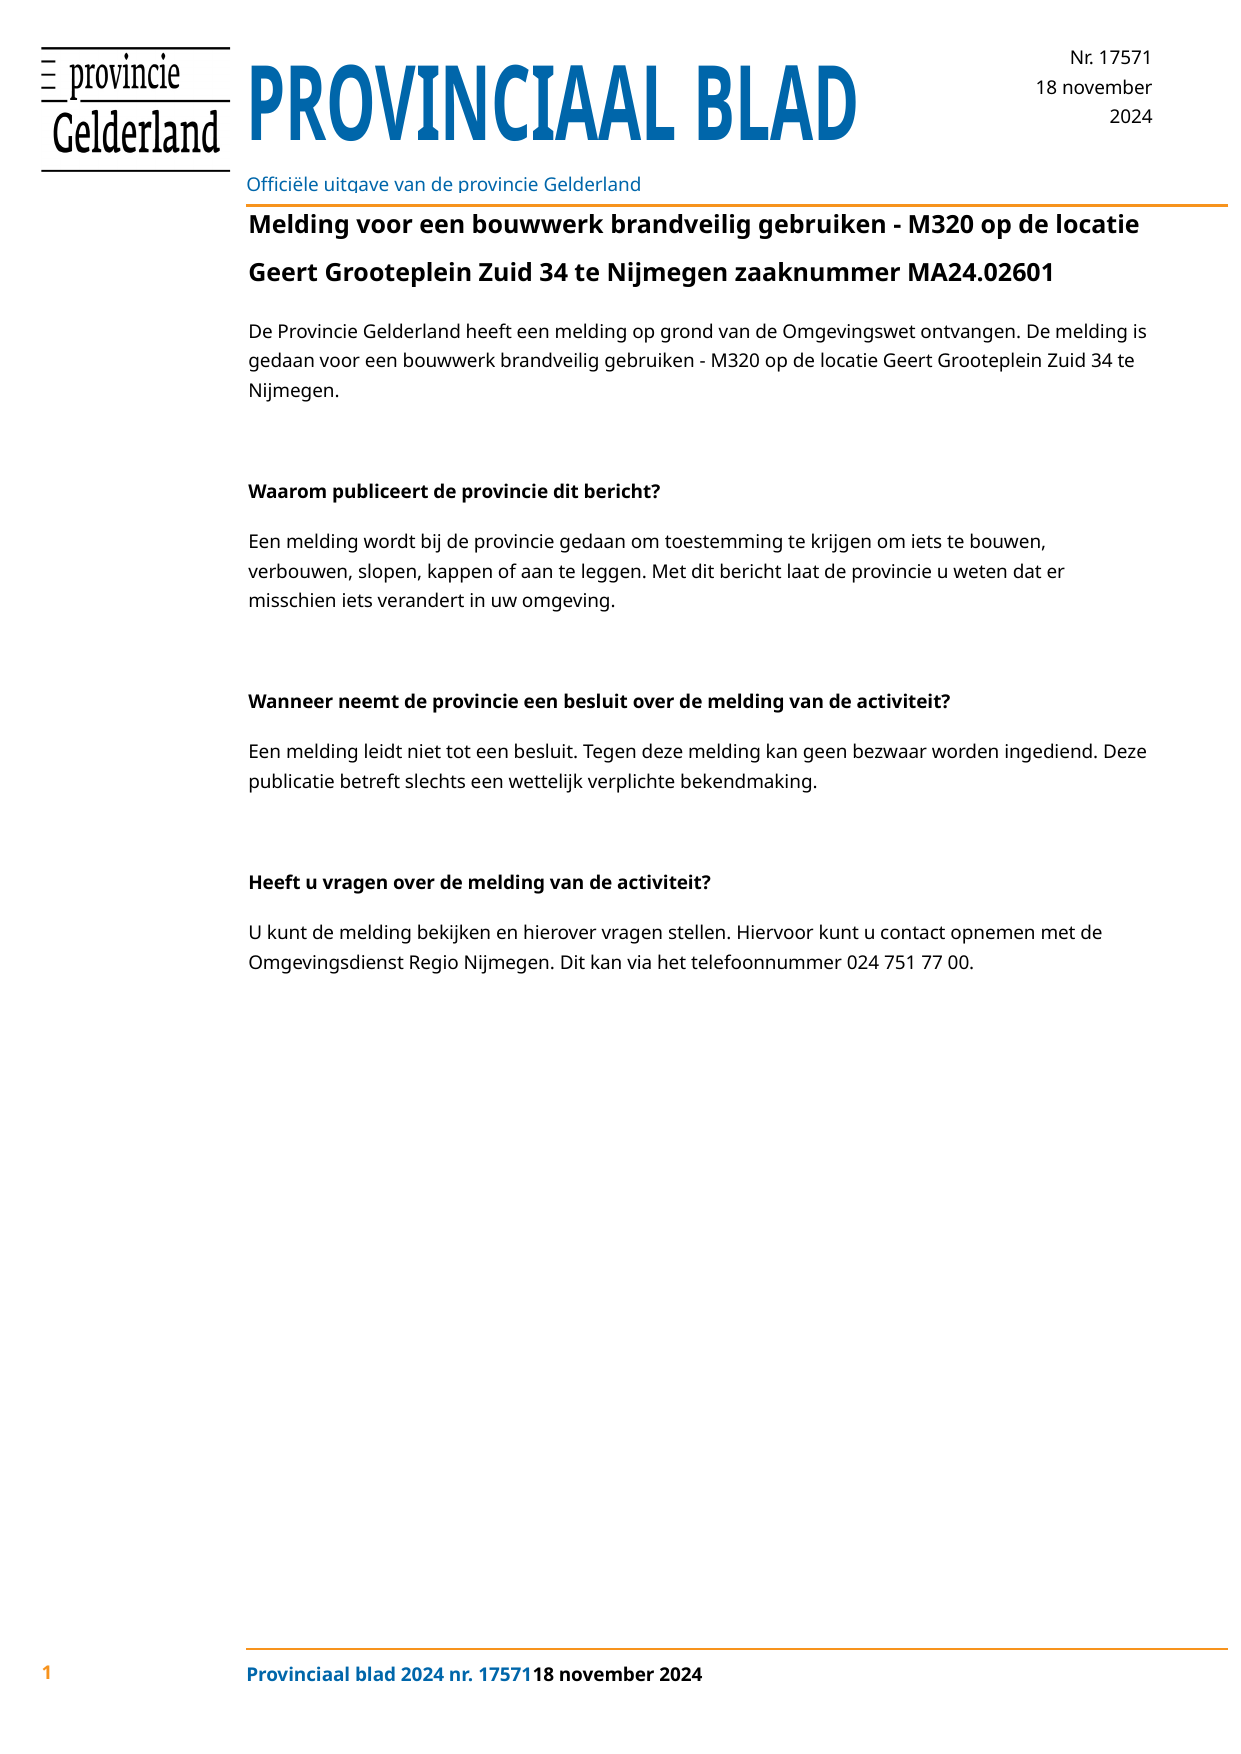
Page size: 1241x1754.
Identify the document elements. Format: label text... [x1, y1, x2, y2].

text Een melding leidt niet tot een besluit. Tegen deze melding kan geen bezwaar worden ingediend. Deze publicatie betreft slechts een wettelijk verplichte bekendmaking. [248, 739, 1152, 794]
text Melding voor een bouwwerk brandveilig gebruiken - M320 op de locatie Geert Grooteplein Zuid 34 te Nijmegen zaaknummer MA24.02601 [248, 207, 1152, 288]
text Heeft u vragen over de melding van de activiteit? [248, 869, 1152, 895]
text U kunt de melding bekijken en hierover vragen stellen. Hiervoor kunt u contact opnemen met de Omgevingsdienst Regio Nijmegen. Dit kan via het telefoonnummer 024 751 77 00. [248, 919, 1152, 975]
text De Provincie Gelderland heeft een melding op grond van de Omgevingswet ontvangen. De melding is gedaan voor een bouwwerk brandveilig gebruiken - M320 op de locatie Geert Grooteplein Zuid 34 te Nijmegen. [248, 318, 1152, 403]
text Waarom publiceert de provincie dit bericht? [248, 478, 1152, 504]
picture [41, 47, 231, 172]
text Wanneer neemt de provincie een besluit over de melding van de activiteit? [248, 688, 1152, 714]
text Een melding wordt bij de provincie gedaan om toestemming te krijgen om iets te bouwen, verbouwen, slopen, kappen of aan te leggen. Met dit bericht laat de provincie u weten dat er misschien iets verandert in uw omgeving. [248, 528, 1152, 613]
